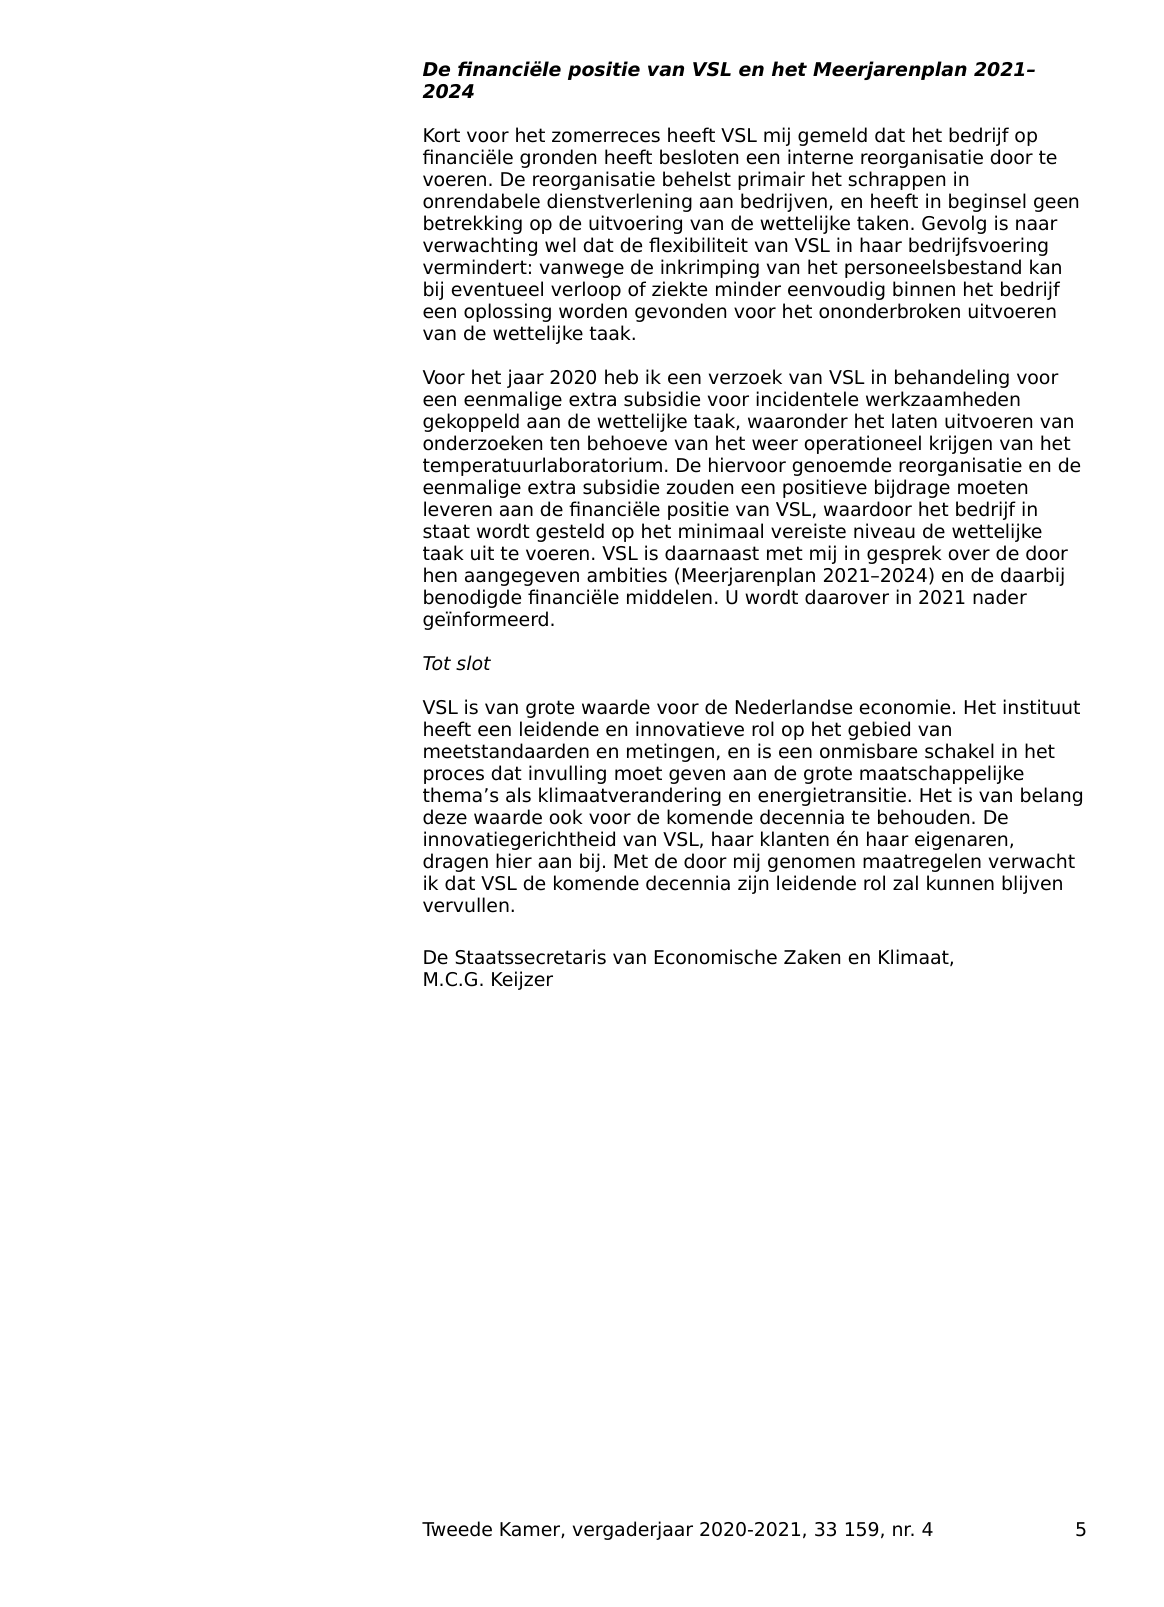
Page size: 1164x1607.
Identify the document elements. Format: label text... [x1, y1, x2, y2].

subtitle De financiële positie van VSL en het Meerjarenplan 2021–2024 [422, 59, 1087, 103]
text VSL is van grote waarde voor de Nederlandse economie. Het instituut heeft een leidende en innovatieve rol op het gebied van meetstandaarden en metingen, en is een onmisbare schakel in het proces dat invulling moet geven aan de grote maatschappelijke thema’s als klimaatverandering en energietransitie. Het is van belang deze waarde ook voor de komende decennia te behouden. De innovatiegerichtheid van VSL, haar klanten én haar eigenaren, dragen hier aan bij. Met de door mij genomen maatregelen verwacht ik dat VSL de komende decennia zijn leidende rol zal kunnen blijven vervullen. [422, 697, 1087, 917]
text Voor het jaar 2020 heb ik een verzoek van VSL in behandeling voor een eenmalige extra subsidie voor incidentele werkzaamheden gekoppeld aan de wettelijke taak, waaronder het laten uitvoeren van onderzoeken ten behoeve van het weer operationeel krijgen van het temperatuurlaboratorium. De hiervoor genoemde reorganisatie en de eenmalige extra subsidie zouden een positieve bijdrage moeten leveren aan de financiële positie van VSL, waardoor het bedrijf in staat wordt gesteld op het minimaal vereiste niveau de wettelijke taak uit te voeren. VSL is daarnaast met mij in gesprek over de door hen aangegeven ambities (Meerjarenplan 2021–2024) en de daarbij benodigde financiële middelen. U wordt daarover in 2021 nader geïnformeerd. [422, 367, 1087, 631]
subtitle Tot slot [422, 653, 1087, 675]
text Kort voor het zomerreces heeft VSL mij gemeld dat het bedrijf op financiële gronden heeft besloten een interne reorganisatie door te voeren. De reorganisatie behelst primair het schrappen in onrendabele dienstverlening aan bedrijven, en heeft in beginsel geen betrekking op de uitvoering van de wettelijke taken. Gevolg is naar verwachting wel dat de flexibiliteit van VSL in haar bedrijfsvoering vermindert: vanwege de inkrimping van het personeelsbestand kan bij eventueel verloop of ziekte minder eenvoudig binnen het bedrijf een oplossing worden gevonden voor het ononderbroken uitvoeren van de wettelijke taak. [422, 125, 1087, 345]
text De Staatssecretaris van Economische Zaken en Klimaat, M.C.G. Keijzer [422, 947, 1087, 991]
